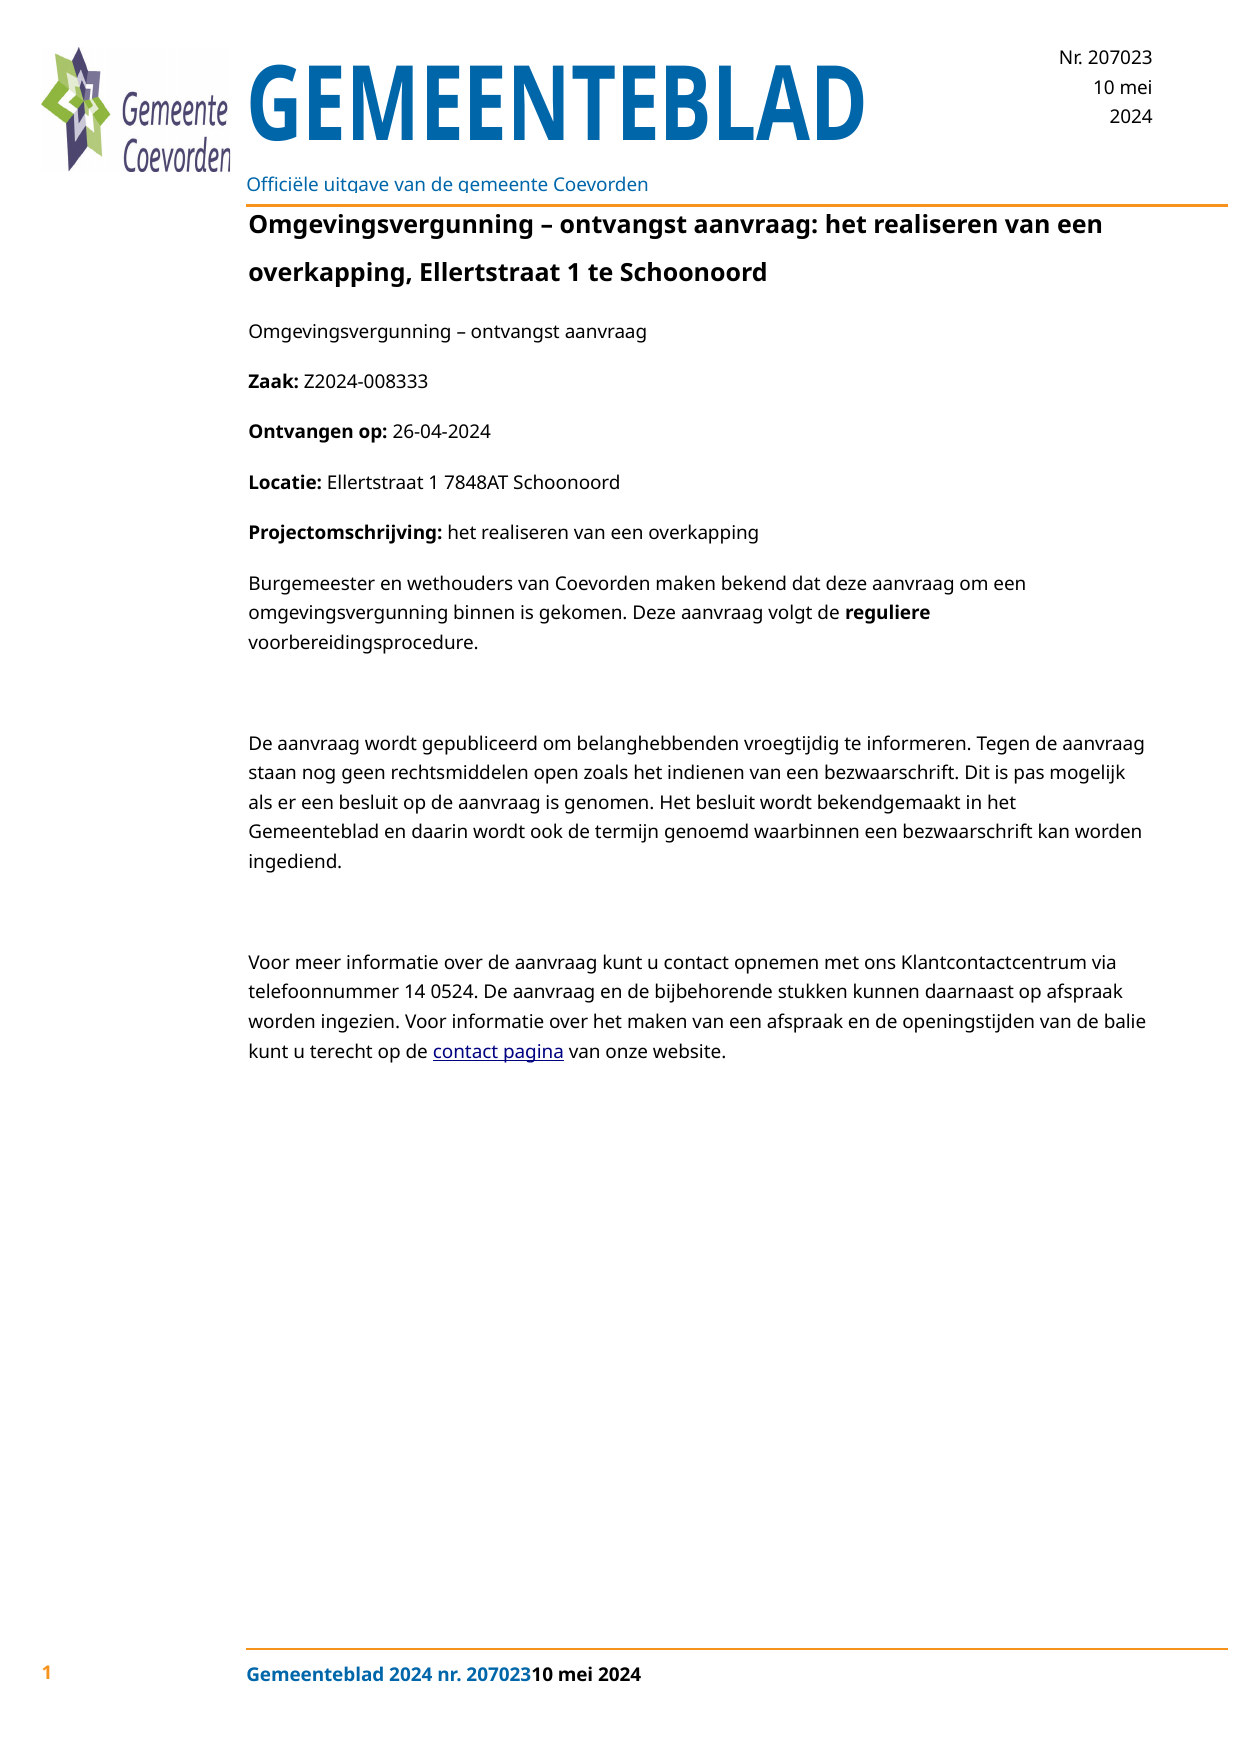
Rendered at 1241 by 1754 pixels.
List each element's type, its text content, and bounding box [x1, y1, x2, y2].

text Burgemeester en wethouders van Coevorden maken bekend dat deze aanvraag om een omgevingsvergunning binnen is gekomen. Deze aanvraag volgt de reguliere voorbereidingsprocedure. [248, 570, 1152, 655]
text Omgevingsvergunning – ontvangst aanvraag: het realiseren van een overkapping, Ellertstraat 1 te Schoonoord [248, 207, 1152, 288]
text Zaak: Z2024-008333 [248, 368, 1152, 394]
text Locatie: Ellertstraat 1 7848AT Schoonoord [248, 469, 1152, 495]
text Projectomschrijving: het realiseren van een overkapping [248, 519, 1152, 545]
picture [41, 47, 231, 172]
text Voor meer informatie over de aanvraag kunt u contact opnemen met ons Klantcontactcentrum via telefoonnummer 14 0524. De aanvraag en de bijbehorende stukken kunnen daarnaast op afspraak worden ingezien. Voor informatie over het maken van een afspraak en de openingstijden van de balie kunt u terecht op de contact pagina van onze website. [248, 949, 1152, 1064]
text Omgevingsvergunning – ontvangst aanvraag [248, 318, 1152, 344]
text Ontvangen op: 26-04-2024 [248, 419, 1152, 444]
text De aanvraag wordt gepubliceerd om belanghebbenden vroegtijdig te informeren. Tegen de aanvraag staan nog geen rechtsmiddelen open zoals het indienen van een bezwaarschrift. Dit is pas mogelijk als er een besluit op de aanvraag is genomen. Het besluit wordt bekendgemaakt in het Gemeenteblad en daarin wordt ook de termijn genoemd waarbinnen een bezwaarschrift kan worden ingediend. [248, 730, 1152, 874]
